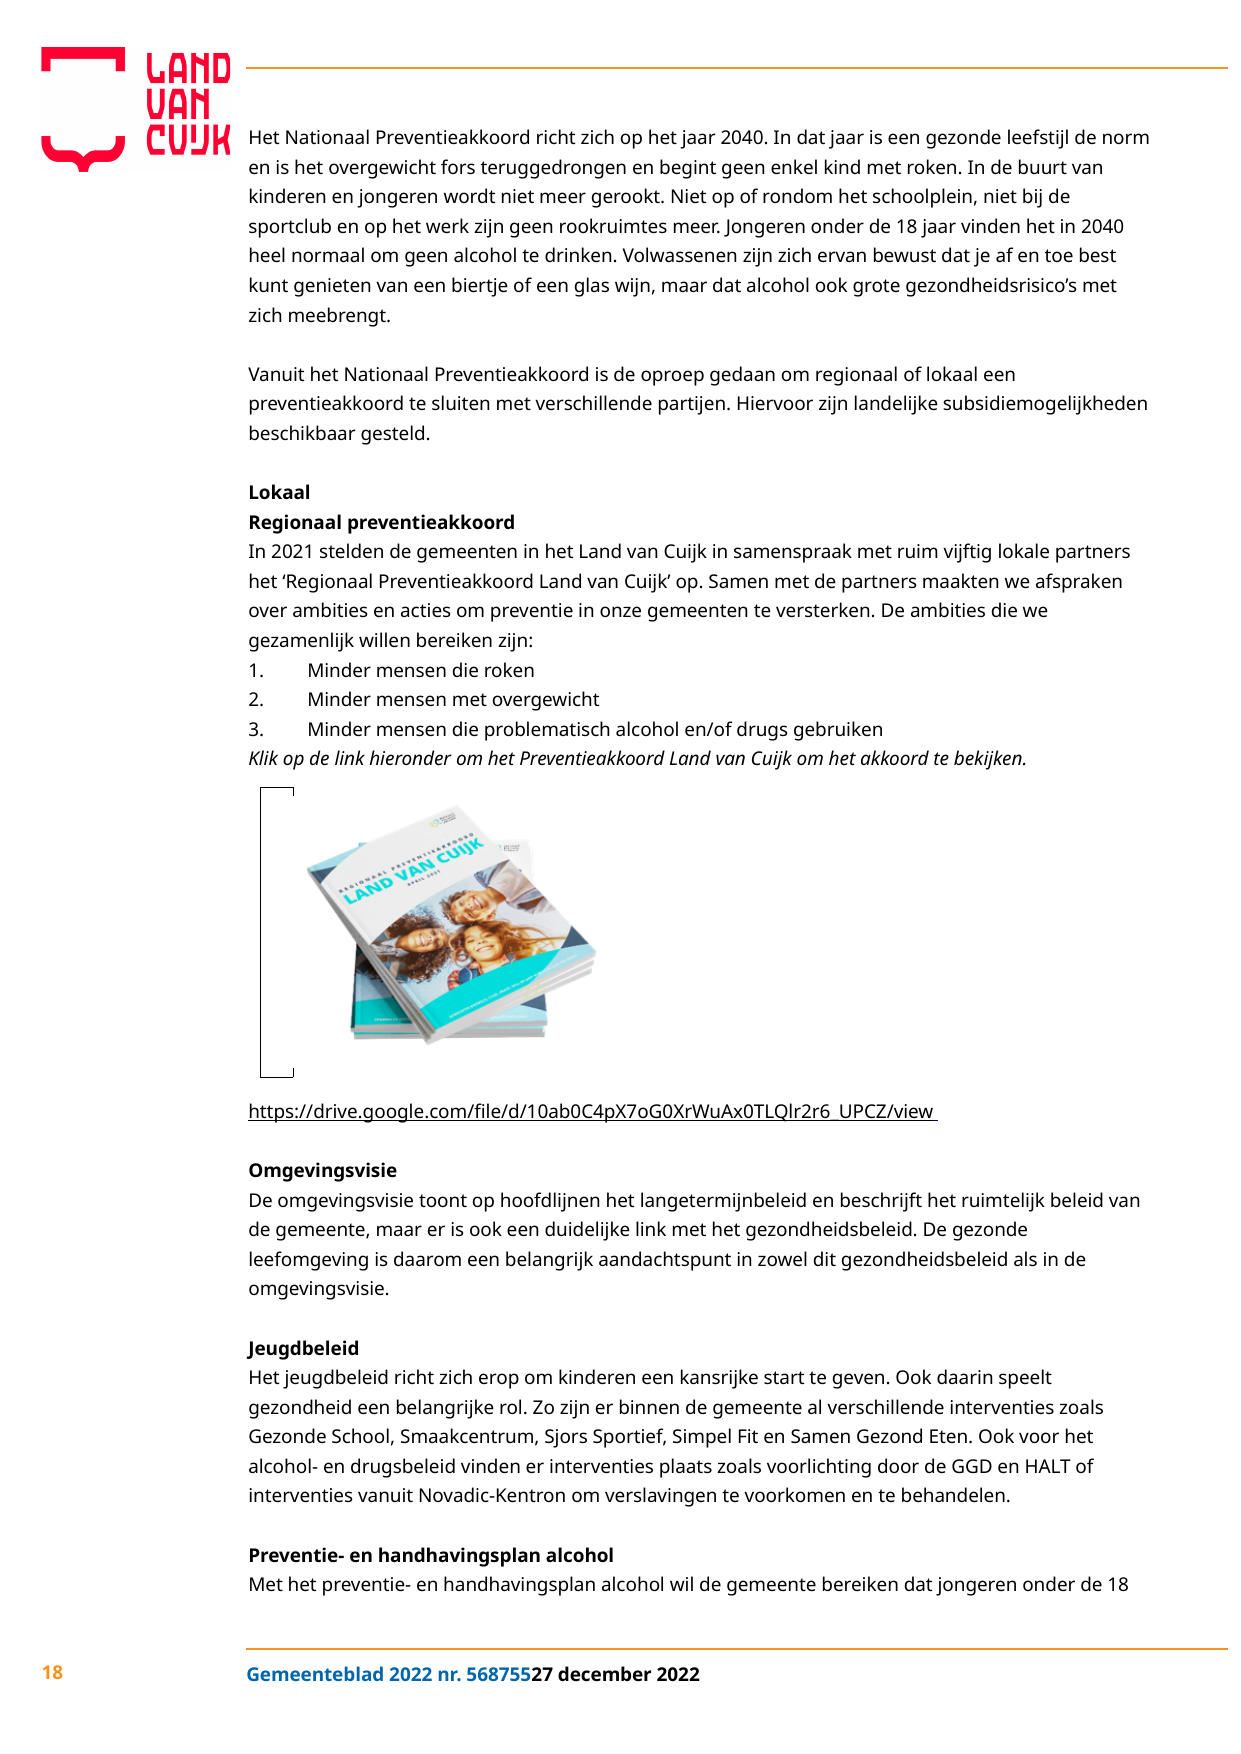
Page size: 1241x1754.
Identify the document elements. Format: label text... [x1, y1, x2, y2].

list Minder mensen die roken [248, 657, 1152, 683]
picture [268, 796, 624, 1068]
list Minder mensen die problematisch alcohol en/of drugs gebruiken [248, 716, 1152, 742]
text Regionaal preventieakkoord [248, 509, 1152, 535]
text Vanuit het Nationaal Preventieakkoord is de oproep gedaan om regionaal of lokaal een preventieakkoord te sluiten met verschillende partijen. Hiervoor zijn landelijke subsidiemogelijkheden beschikbaar gesteld. [248, 361, 1152, 446]
picture [41, 47, 231, 172]
text Lokaal [248, 479, 1152, 505]
list Minder mensen met overgewicht [248, 686, 1152, 712]
text Jeugdbeleid [248, 1335, 1152, 1360]
text Het Nationaal Preventieakkoord richt zich op het jaar 2040. In dat jaar is een gezonde leefstijl de norm en is het overgewicht fors teruggedrongen en begint geen enkel kind met roken. In de buurt van kinderen en jongeren wordt niet meer gerookt. Niet op of rondom het schoolplein, niet bij de sportclub en op het werk zijn geen rookruimtes meer. Jongeren onder de 18 jaar vinden het in 2040 heel normaal om geen alcohol te drinken. Volwassenen zijn zich ervan bewust dat je af en toe best kunt genieten van een biertje of een glas wijn, maar dat alcohol ook grote gezondheidsrisico’s met zich meebrengt. [248, 124, 1152, 328]
text Klik op de link hieronder om het Preventieakkoord Land van Cuijk om het akkoord te bekijken. [248, 746, 1152, 771]
text Met het preventie- en handhavingsplan alcohol wil de gemeente bereiken dat jongeren onder de 18 [248, 1571, 1152, 1597]
text Het jeugdbeleid richt zich erop om kinderen een kansrijke start te geven. Ook daarin speelt gezondheid een belangrijke rol. Zo zijn er binnen de gemeente al verschillende interventies zoals Gezonde School, Smaakcentrum, Sjors Sportief, Simpel Fit en Samen Gezond Eten. Ook voor het alcohol- en drugsbeleid vinden er interventies plaats zoals voorlichting door de GGD en HALT of interventies vanuit Novadic-Kentron om verslavingen te voorkomen en te behandelen. [248, 1364, 1152, 1508]
text In 2021 stelden de gemeenten in het Land van Cuijk in samenspraak met ruim vijftig lokale partners het ‘Regionaal Preventieakkoord Land van Cuijk’ op. Samen met de partners maakten we afspraken over ambities en acties om preventie in onze gemeenten te versterken. De ambities die we gezamenlijk willen bereiken zijn: [248, 538, 1152, 653]
text Omgevingsvisie [248, 1157, 1152, 1183]
text De omgevingsvisie toont op hoofdlijnen het langetermijnbeleid en beschrijft het ruimtelijk beleid van de gemeente, maar er is ook een duidelijke link met het gezondheidsbeleid. De gezonde leefomgeving is daarom een belangrijk aandachtspunt in zowel dit gezondheidsbeleid als in de omgevingsvisie. [248, 1187, 1152, 1301]
text Preventie- en handhavingsplan alcohol [248, 1542, 1152, 1567]
text https://drive.google.com/file/d/10ab0C4pX7oG0XrWuAx0TLQlr2r6_UPCZ/view [248, 1098, 1152, 1124]
